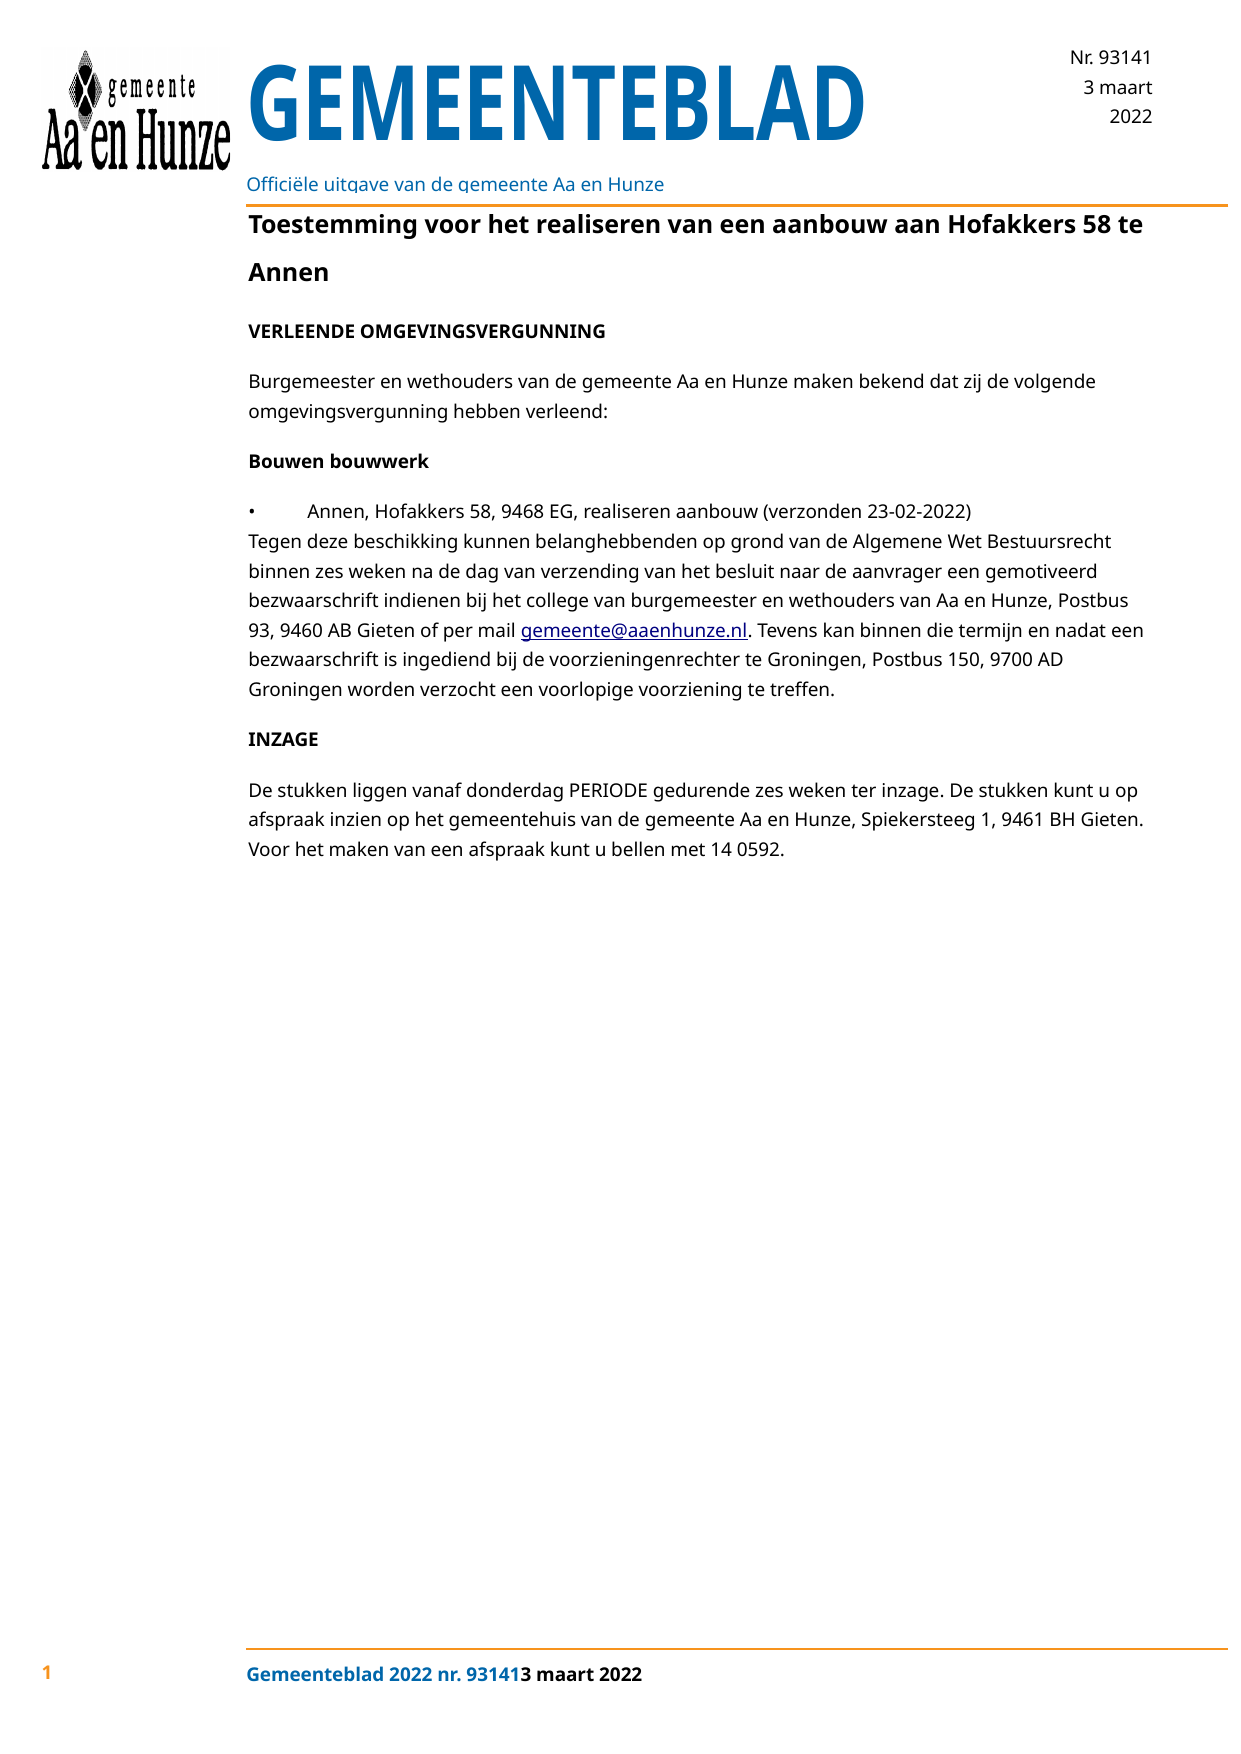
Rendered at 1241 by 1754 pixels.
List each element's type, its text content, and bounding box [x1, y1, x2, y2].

text VERLEENDE OMGEVINGSVERGUNNING [248, 318, 1152, 344]
text De stukken liggen vanaf donderdag PERIODE gedurende zes weken ter inzage. De stukken kunt u op afspraak inzien op het gemeentehuis van de gemeente Aa en Hunze, Spiekersteeg 1, 9461 BH Gieten. Voor het maken van een afspraak kunt u bellen met 14 0592. [248, 777, 1152, 862]
text Bouwen bouwwerk [248, 448, 1152, 474]
text INZAGE [248, 727, 1152, 752]
picture [41, 47, 231, 172]
text Toestemming voor het realiseren van een aanbouw aan Hofakkers 58 te Annen [248, 207, 1152, 288]
text Tegen deze beschikking kunnen belanghebbenden op grond van de Algemene Wet Bestuursrecht binnen zes weken na de dag van verzending van het besluit naar de aanvrager een gemotiveerd bezwaarschrift indienen bij het college van burgemeester en wethouders van Aa en Hunze, Postbus 93, 9460 AB Gieten of per mail gemeente@aaenhunze.nl. Tevens kan binnen die termijn en nadat een bezwaarschrift is ingediend bij de voorzieningenrechter te Groningen, Postbus 150, 9700 AD Groningen worden verzocht een voorlopige voorziening te treffen. [248, 528, 1152, 702]
text Burgemeester en wethouders van de gemeente Aa en Hunze maken bekend dat zij de volgende omgevingsvergunning hebben verleend: [248, 368, 1152, 424]
list Annen, Hofakkers 58, 9468 EG, realiseren aanbouw (verzonden 23-02-2022) [248, 499, 1152, 524]
